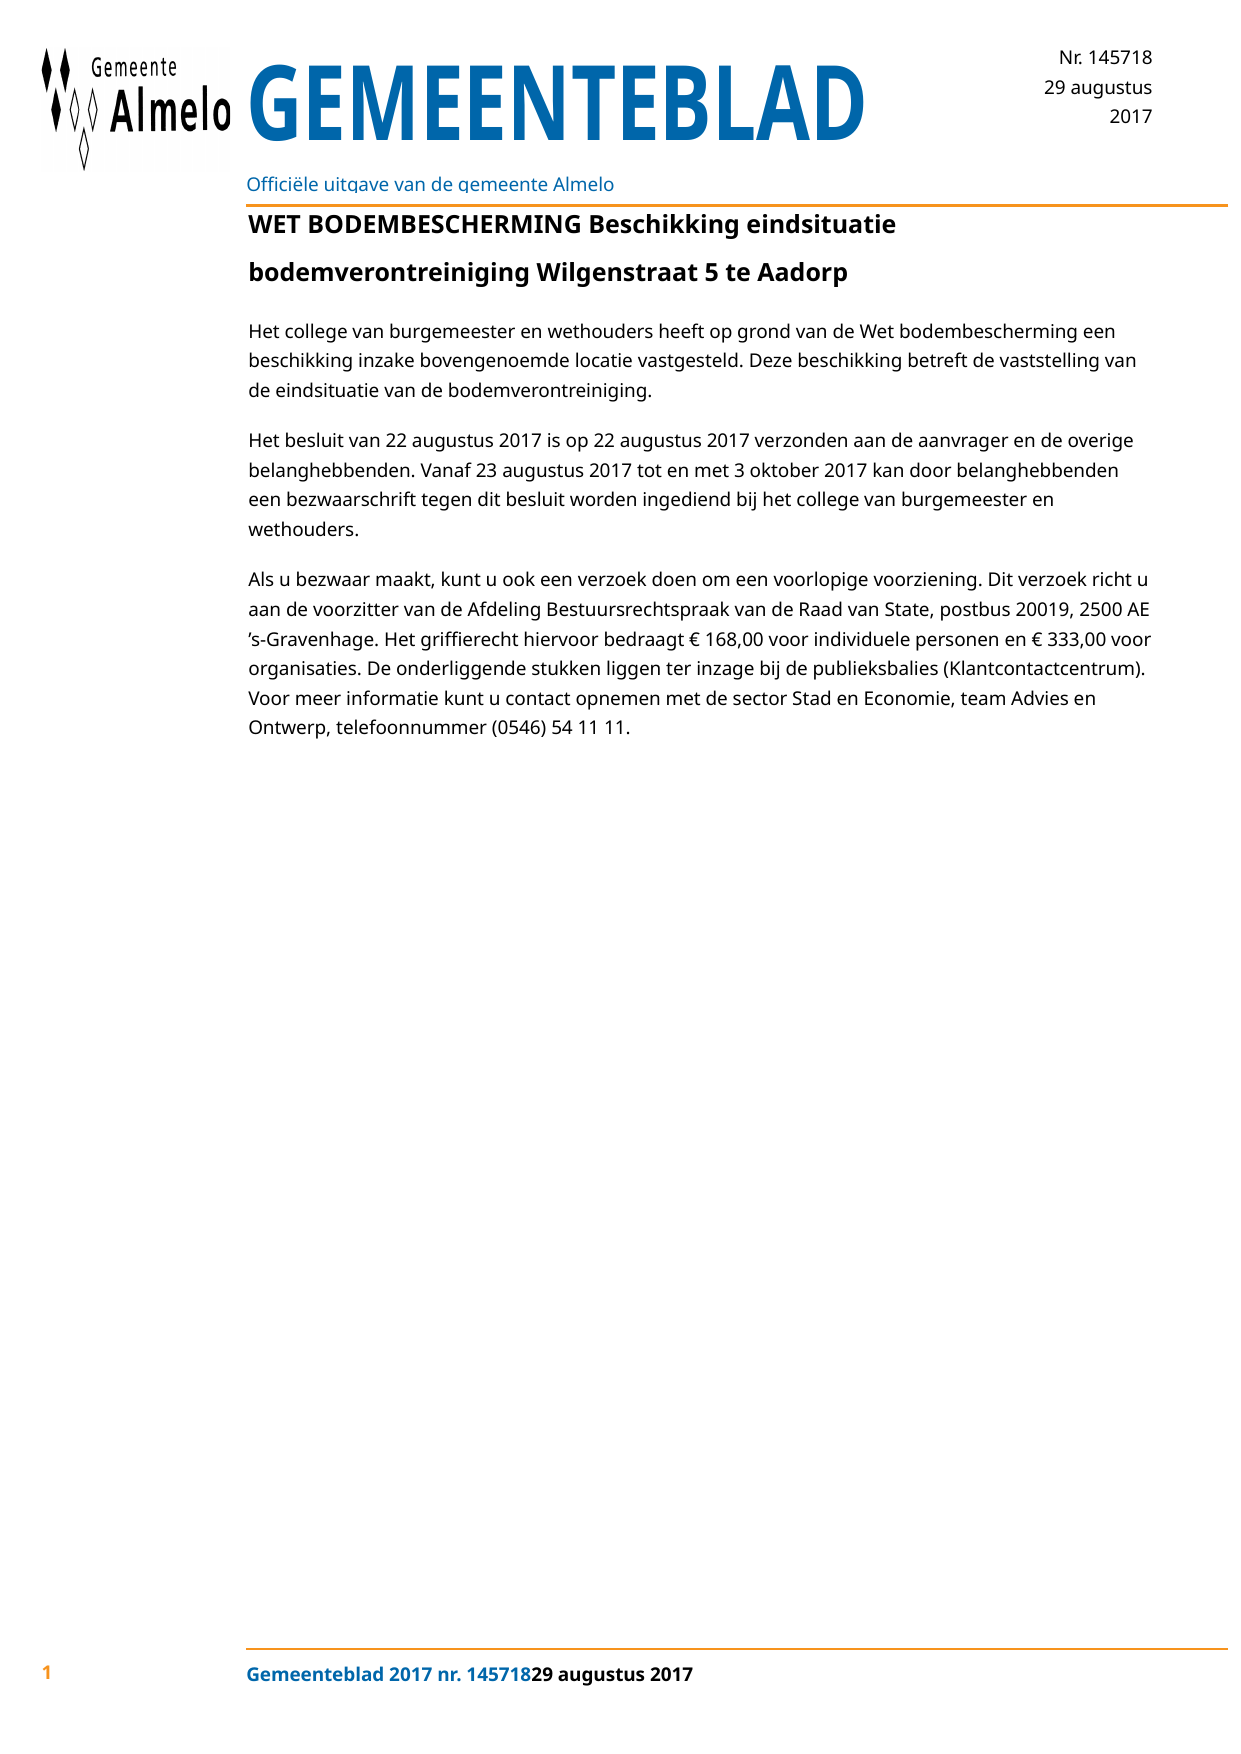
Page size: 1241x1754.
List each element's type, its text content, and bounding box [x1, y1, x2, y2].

picture [41, 47, 231, 172]
text Het besluit van 22 augustus 2017 is op 22 augustus 2017 verzonden aan de aanvrager en de overige belanghebbenden. Vanaf 23 augustus 2017 tot en met 3 oktober 2017 kan door belanghebbenden een bezwaarschrift tegen dit besluit worden ingediend bij het college van burgemeester en wethouders. [248, 427, 1152, 542]
text Het college van burgemeester en wethouders heeft op grond van de Wet bodembescherming een beschikking inzake bovengenoemde locatie vastgesteld. Deze beschikking betreft de vaststelling van de eindsituatie van de bodemverontreiniging. [248, 318, 1152, 403]
text Als u bezwaar maakt, kunt u ook een verzoek doen om een voorlopige voorziening. Dit verzoek richt u aan de voorzitter van de Afdeling Bestuursrechtspraak van de Raad van State, postbus 20019, 2500 AE ’s-Gravenhage. Het griffierecht hiervoor bedraagt € 168,00 voor individuele personen en € 333,00 voor organisaties. De onderliggende stukken liggen ter inzage bij de publieksbalies (Klantcontactcentrum). Voor meer informatie kunt u contact opnemen met de sector Stad en Economie, team Advies en Ontwerp, telefoonnummer (0546) 54 11 11. [248, 567, 1152, 740]
text WET BODEMBESCHERMING Beschikking eindsituatie bodemverontreiniging Wilgenstraat 5 te Aadorp [248, 207, 1152, 288]
